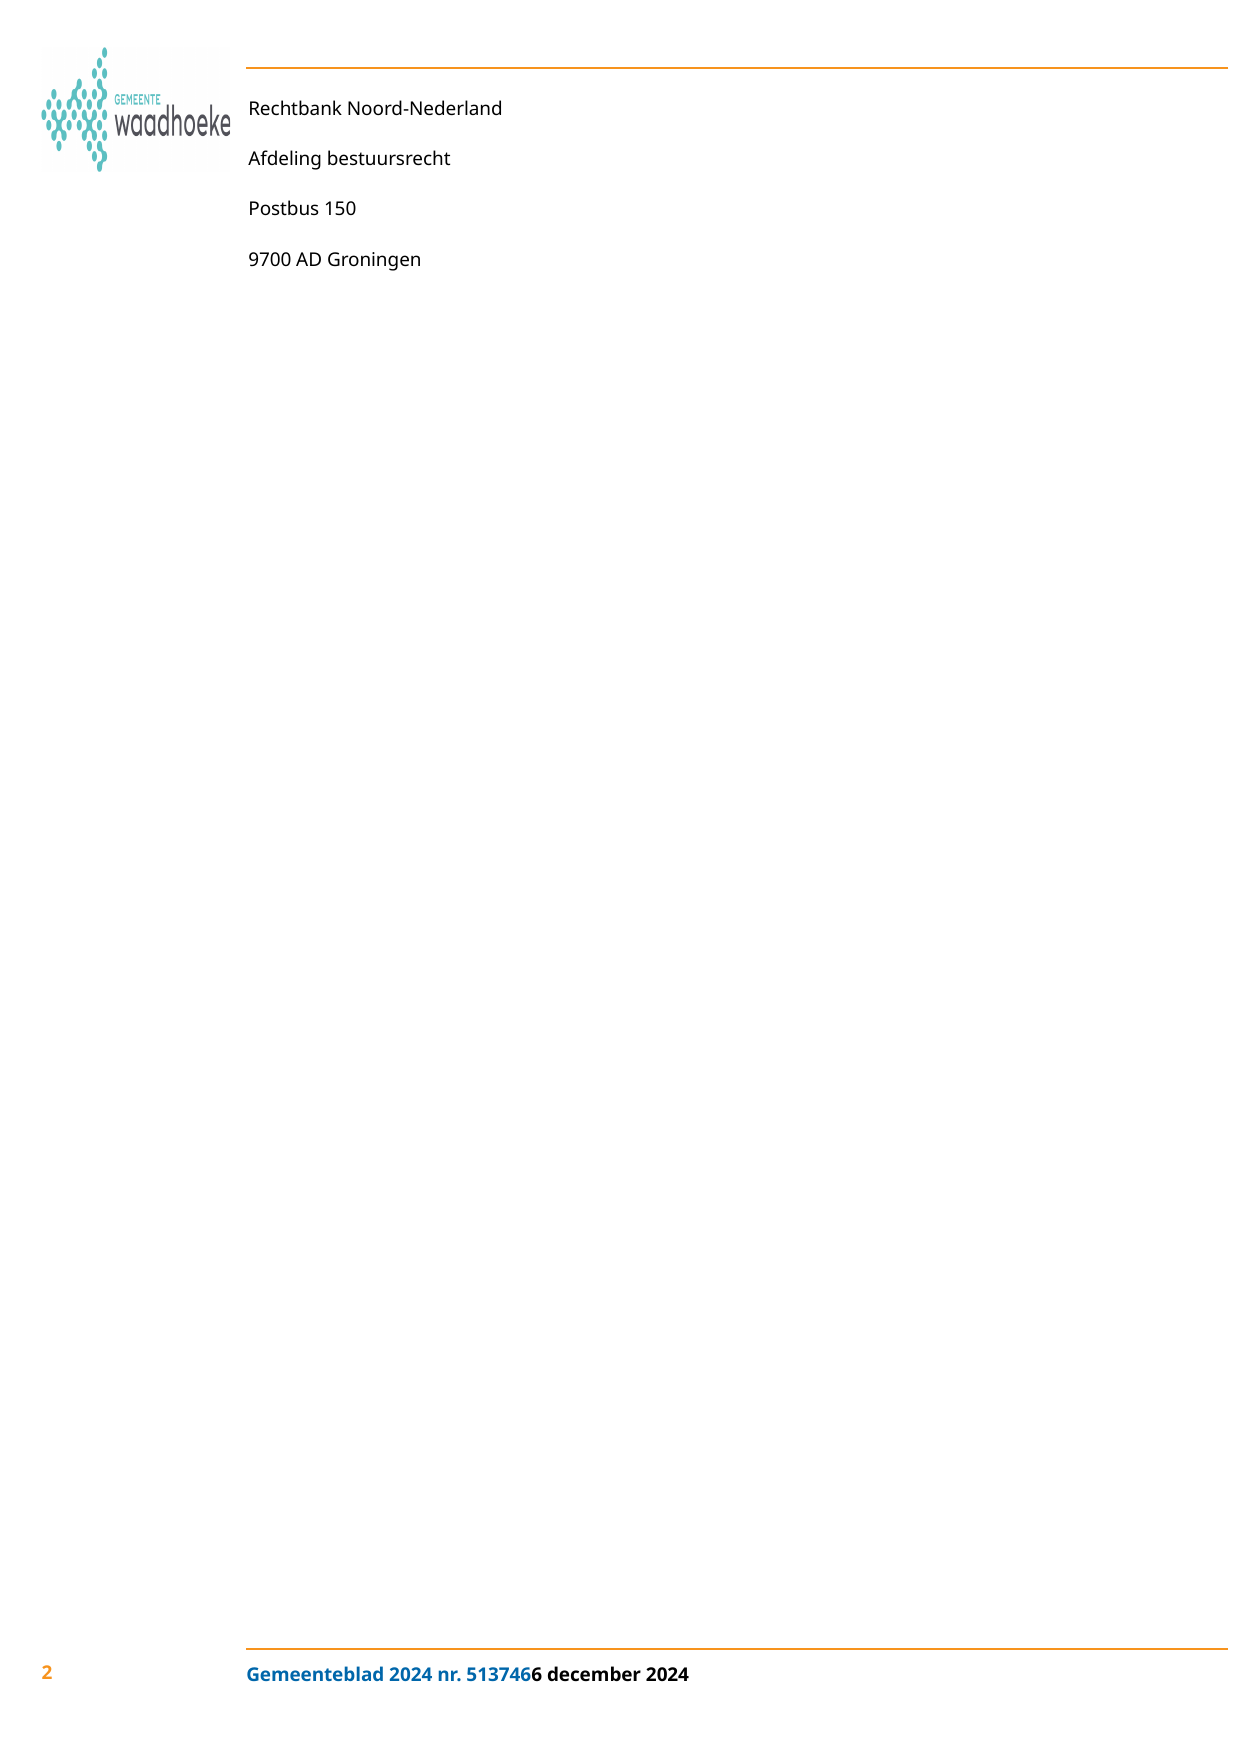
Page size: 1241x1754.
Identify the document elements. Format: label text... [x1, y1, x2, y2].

text Afdeling bestuursrecht [248, 145, 1152, 171]
text Postbus 150 [248, 196, 1152, 221]
text Rechtbank Noord-Nederland [248, 95, 1152, 121]
picture [41, 47, 231, 172]
text 9700 AD Groningen [248, 246, 1152, 272]
